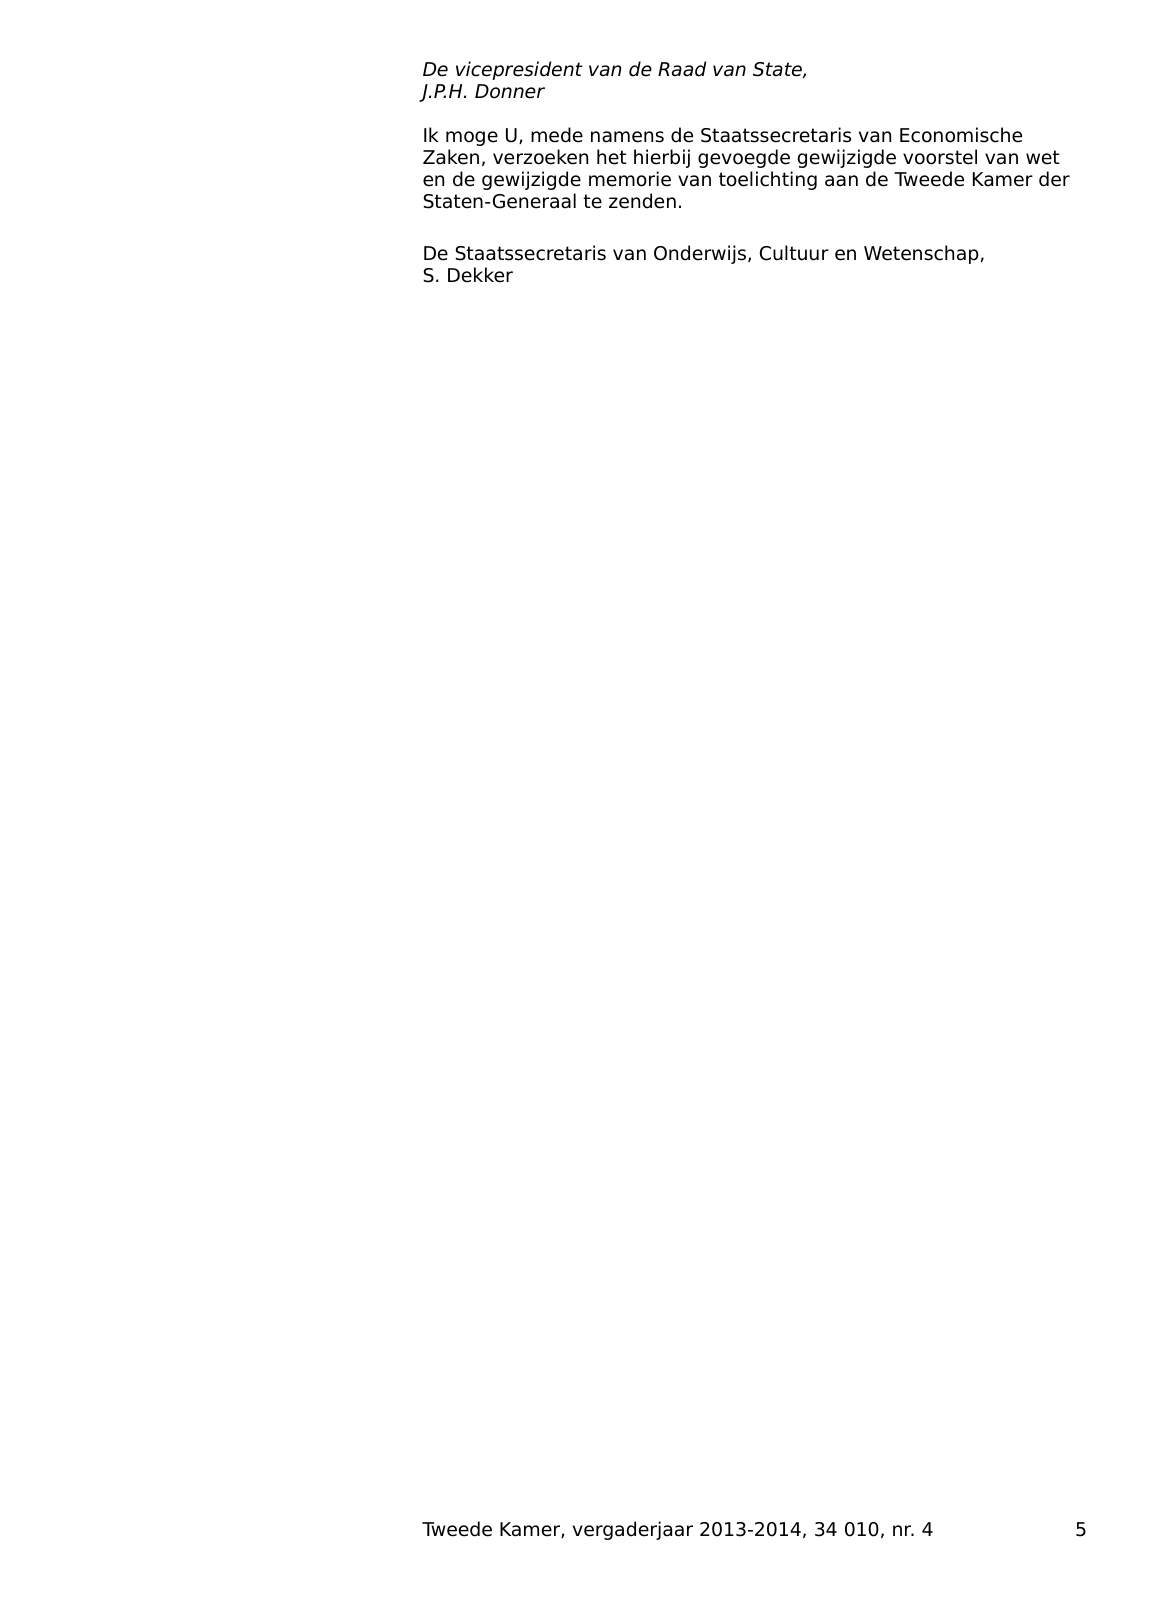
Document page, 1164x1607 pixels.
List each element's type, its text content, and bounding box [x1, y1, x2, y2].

text De vicepresident van de Raad van State, [422, 59, 1087, 81]
text J.P.H. Donner [422, 81, 1087, 103]
text De Staatssecretaris van Onderwijs, Cultuur en Wetenschap, S. Dekker [422, 243, 1087, 287]
text Ik moge U, mede namens de Staatssecretaris van Economische Zaken, verzoeken het hierbij gevoegde gewijzigde voorstel van wet en de gewijzigde memorie van toelichting aan de Tweede Kamer der Staten-Generaal te zenden. [422, 125, 1087, 213]
